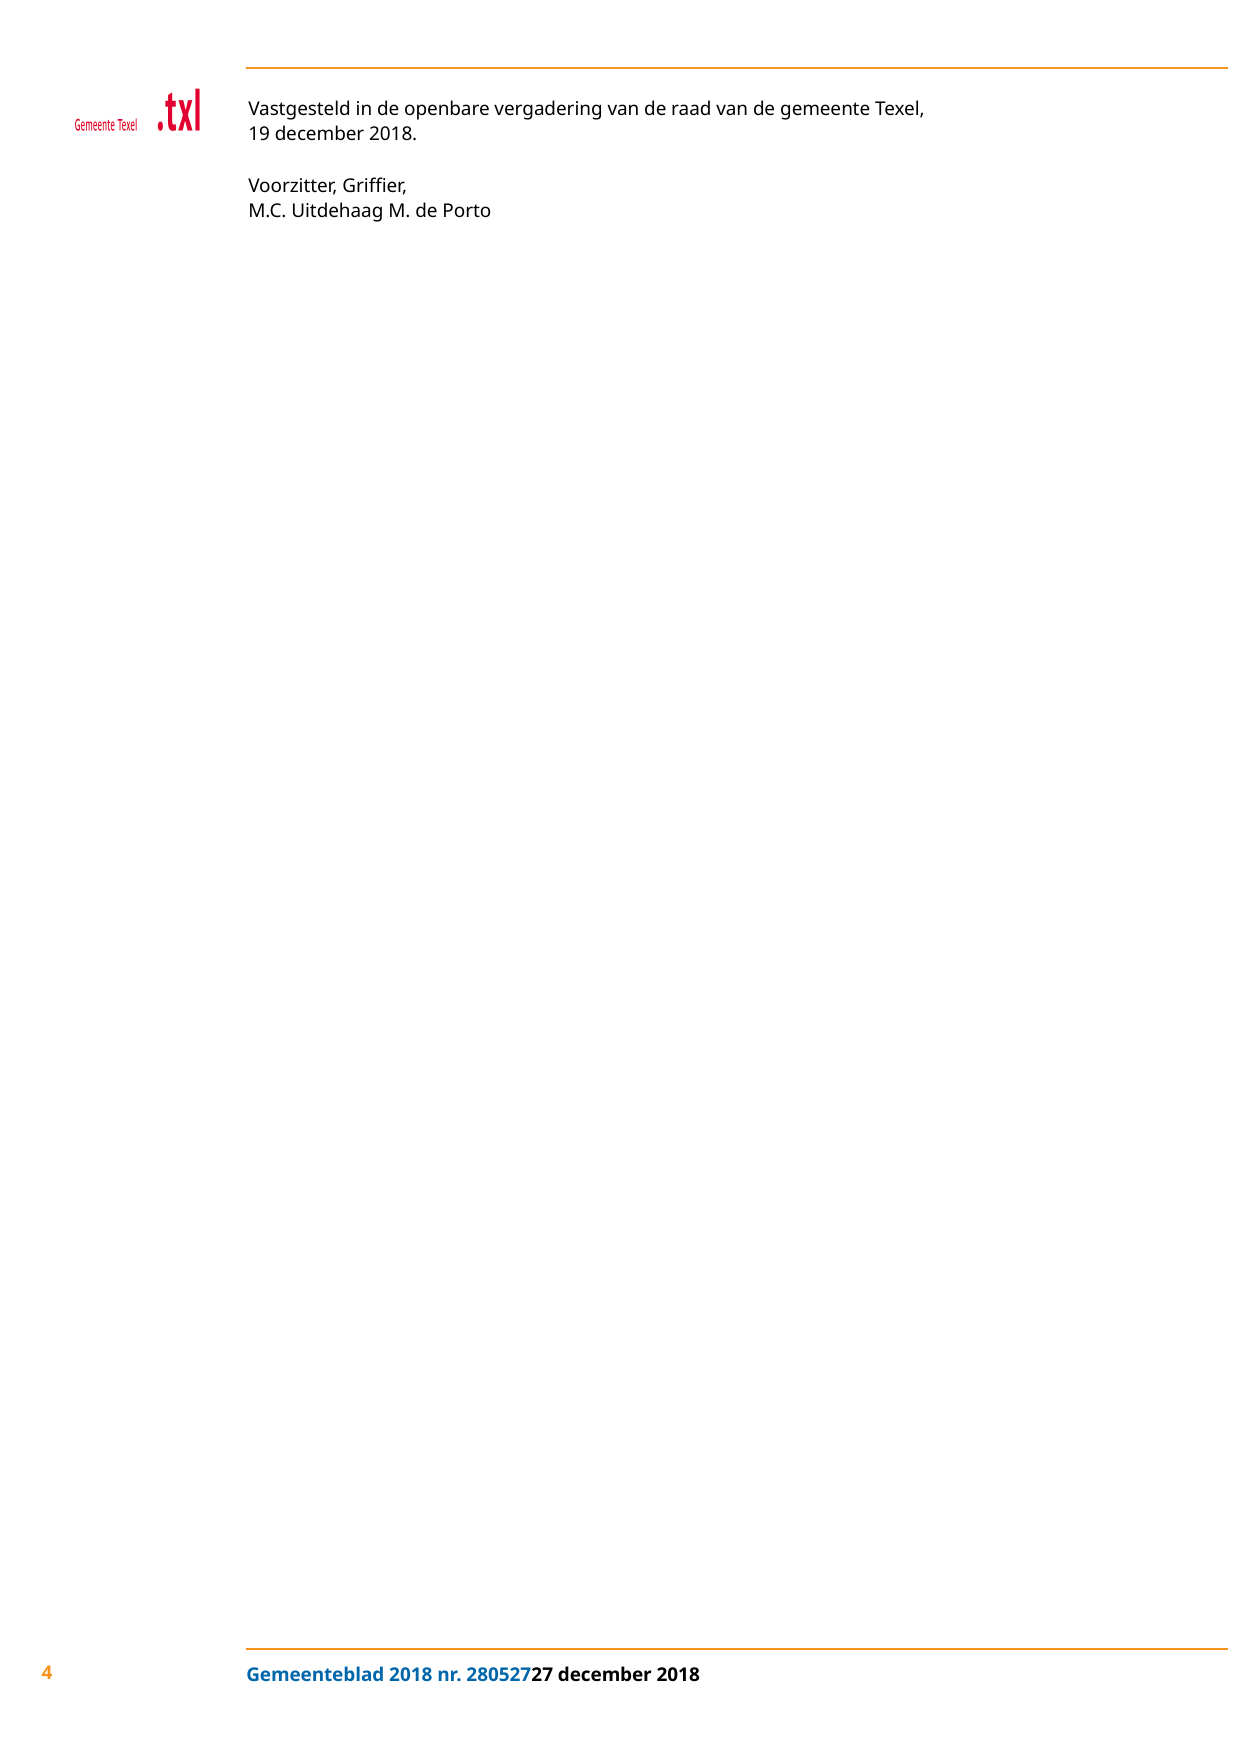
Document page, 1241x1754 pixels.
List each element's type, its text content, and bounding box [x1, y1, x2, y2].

text 19 december 2018. [248, 121, 1152, 146]
text M.C. Uitdehaag M. de Porto [248, 198, 1152, 223]
text Voorzitter, Griffier, [248, 172, 1152, 198]
text Vastgesteld in de openbare vergadering van de raad van de gemeente Texel, [248, 95, 1152, 121]
picture [41, 47, 231, 172]
